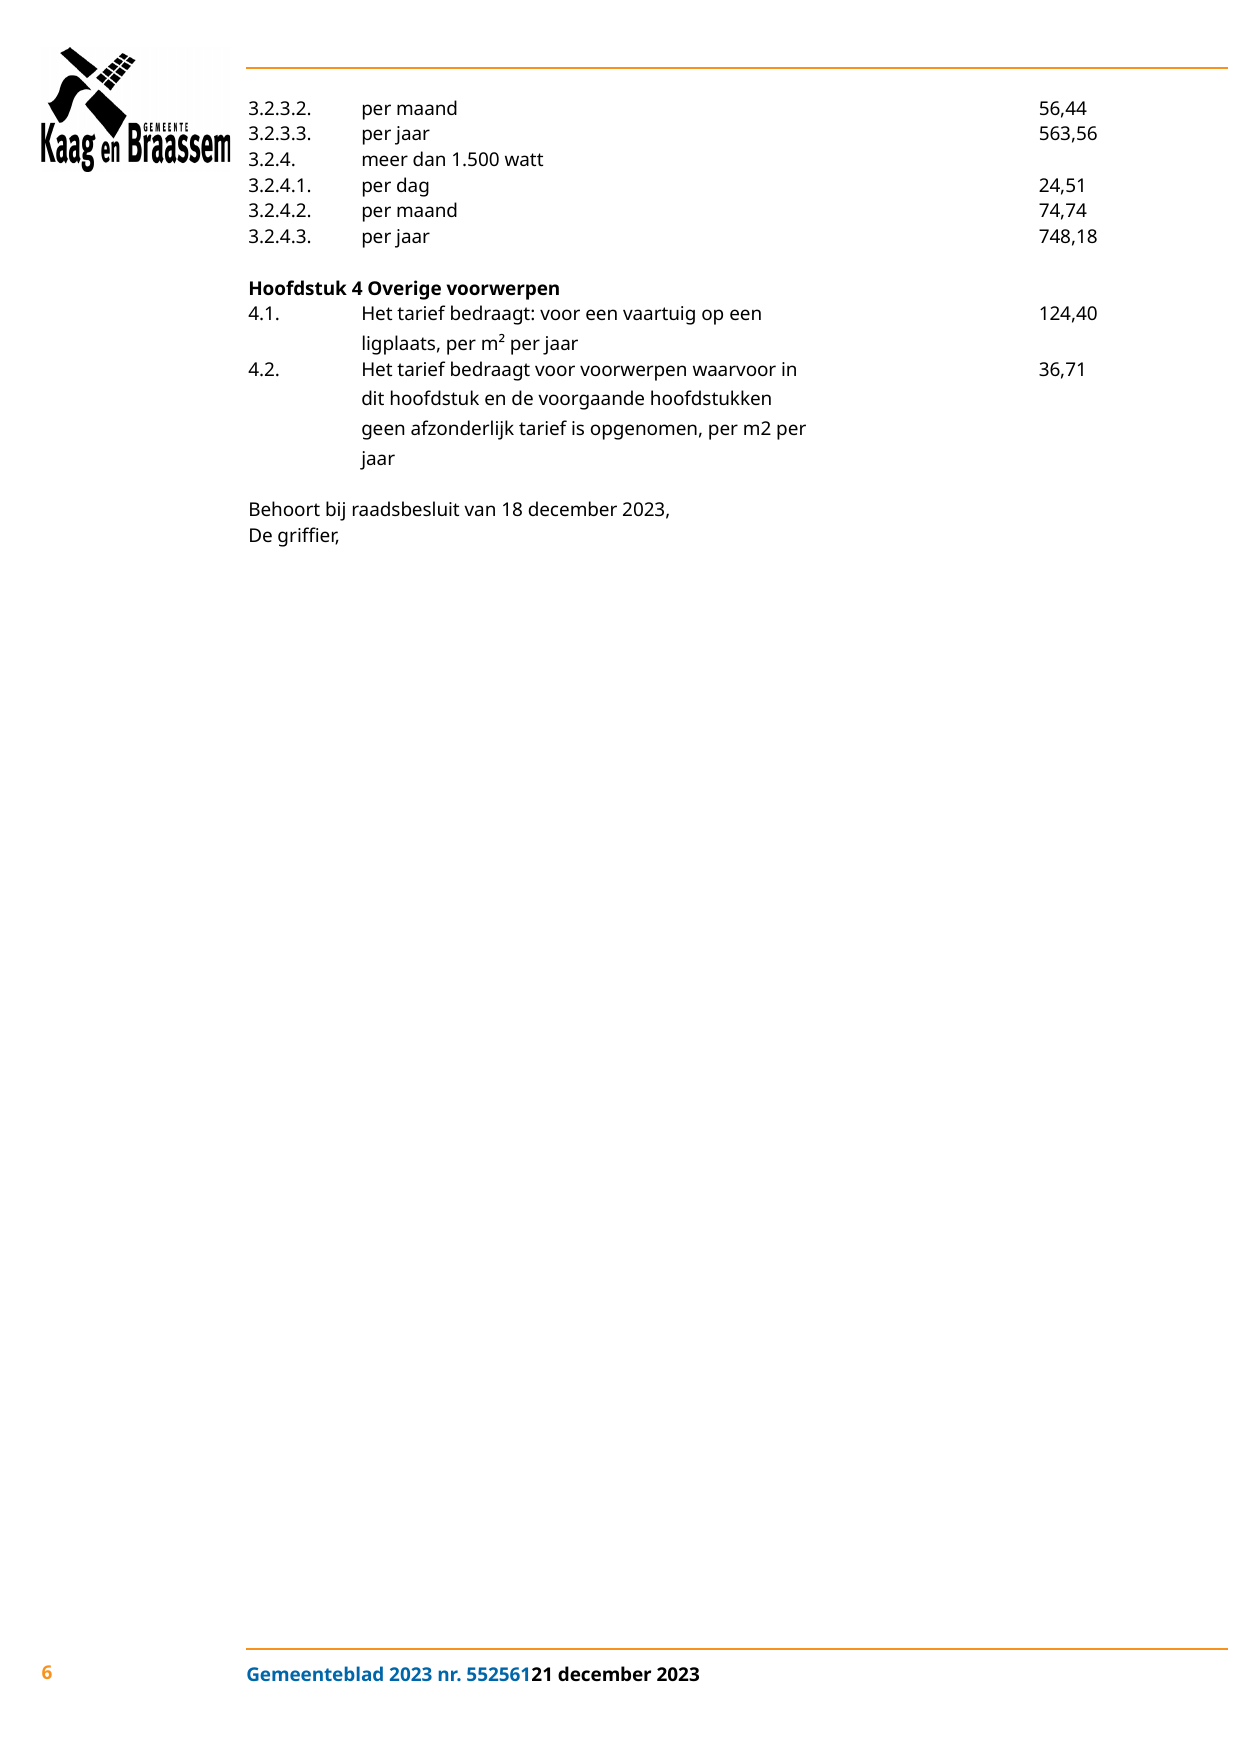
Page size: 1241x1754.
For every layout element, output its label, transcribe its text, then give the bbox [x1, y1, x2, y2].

table_cell 24,51 [1039, 172, 1152, 198]
table_cell [813, 249, 1038, 275]
table_cell [813, 146, 1038, 172]
table_cell De griffier, [248, 522, 700, 548]
table_cell 3.2.4. [248, 146, 361, 172]
table_cell [474, 470, 587, 496]
table_cell [813, 356, 1038, 470]
table_cell 4.1. [248, 301, 361, 356]
table_cell per maand [361, 198, 813, 223]
table_cell 3.2.4.1. [248, 172, 361, 198]
table_cell [1039, 146, 1152, 172]
table_cell 56,44 [1039, 95, 1152, 121]
table_cell 748,18 [1039, 224, 1152, 249]
table_cell [813, 95, 1038, 121]
table_cell [361, 249, 813, 275]
table_cell Hoofdstuk 4 Overige voorwerpen [248, 275, 813, 301]
table_cell per jaar [361, 224, 813, 249]
table_cell 3.2.4.2. [248, 198, 361, 223]
table_cell [1039, 249, 1152, 275]
table_cell [926, 496, 1152, 522]
table_cell per dag [361, 172, 813, 198]
picture [41, 47, 231, 172]
table_cell 36,71 [1039, 356, 1152, 470]
table_cell [813, 301, 1038, 356]
table_cell 3.2.3.2. [248, 95, 361, 121]
table_cell [248, 470, 474, 496]
table_cell 74,74 [1039, 198, 1152, 223]
table_cell 124,40 [1039, 301, 1152, 356]
table_cell per maand [361, 95, 813, 121]
table_cell meer dan 1.500 watt [361, 146, 813, 172]
table_cell Het tarief bedraagt voor voorwerpen waarvoor in dit hoofdstuk en de voorgaande hoofdstukken geen afzonderlijk tarief is opgenomen, per m2 per jaar [361, 356, 813, 470]
table_cell [813, 275, 1038, 301]
table_cell [1039, 275, 1152, 301]
table_cell [813, 121, 1038, 146]
table_cell [813, 224, 1038, 249]
table_cell Behoort bij raadsbesluit van 18 december 2023, [248, 496, 926, 522]
table_cell Het tarief bedraagt: voor een vaartuig op een ligplaats, per m² per jaar [361, 301, 813, 356]
table_cell 3.2.3.3. [248, 121, 361, 146]
table_cell 4.2. [248, 356, 361, 470]
table_cell per jaar [361, 121, 813, 146]
table_cell [248, 249, 361, 275]
table_cell [587, 470, 1152, 496]
table_cell [813, 172, 1038, 198]
table_cell [813, 198, 1038, 223]
table_cell 563,56 [1039, 121, 1152, 146]
table_cell 3.2.4.3. [248, 224, 361, 249]
table_cell [700, 522, 1152, 548]
